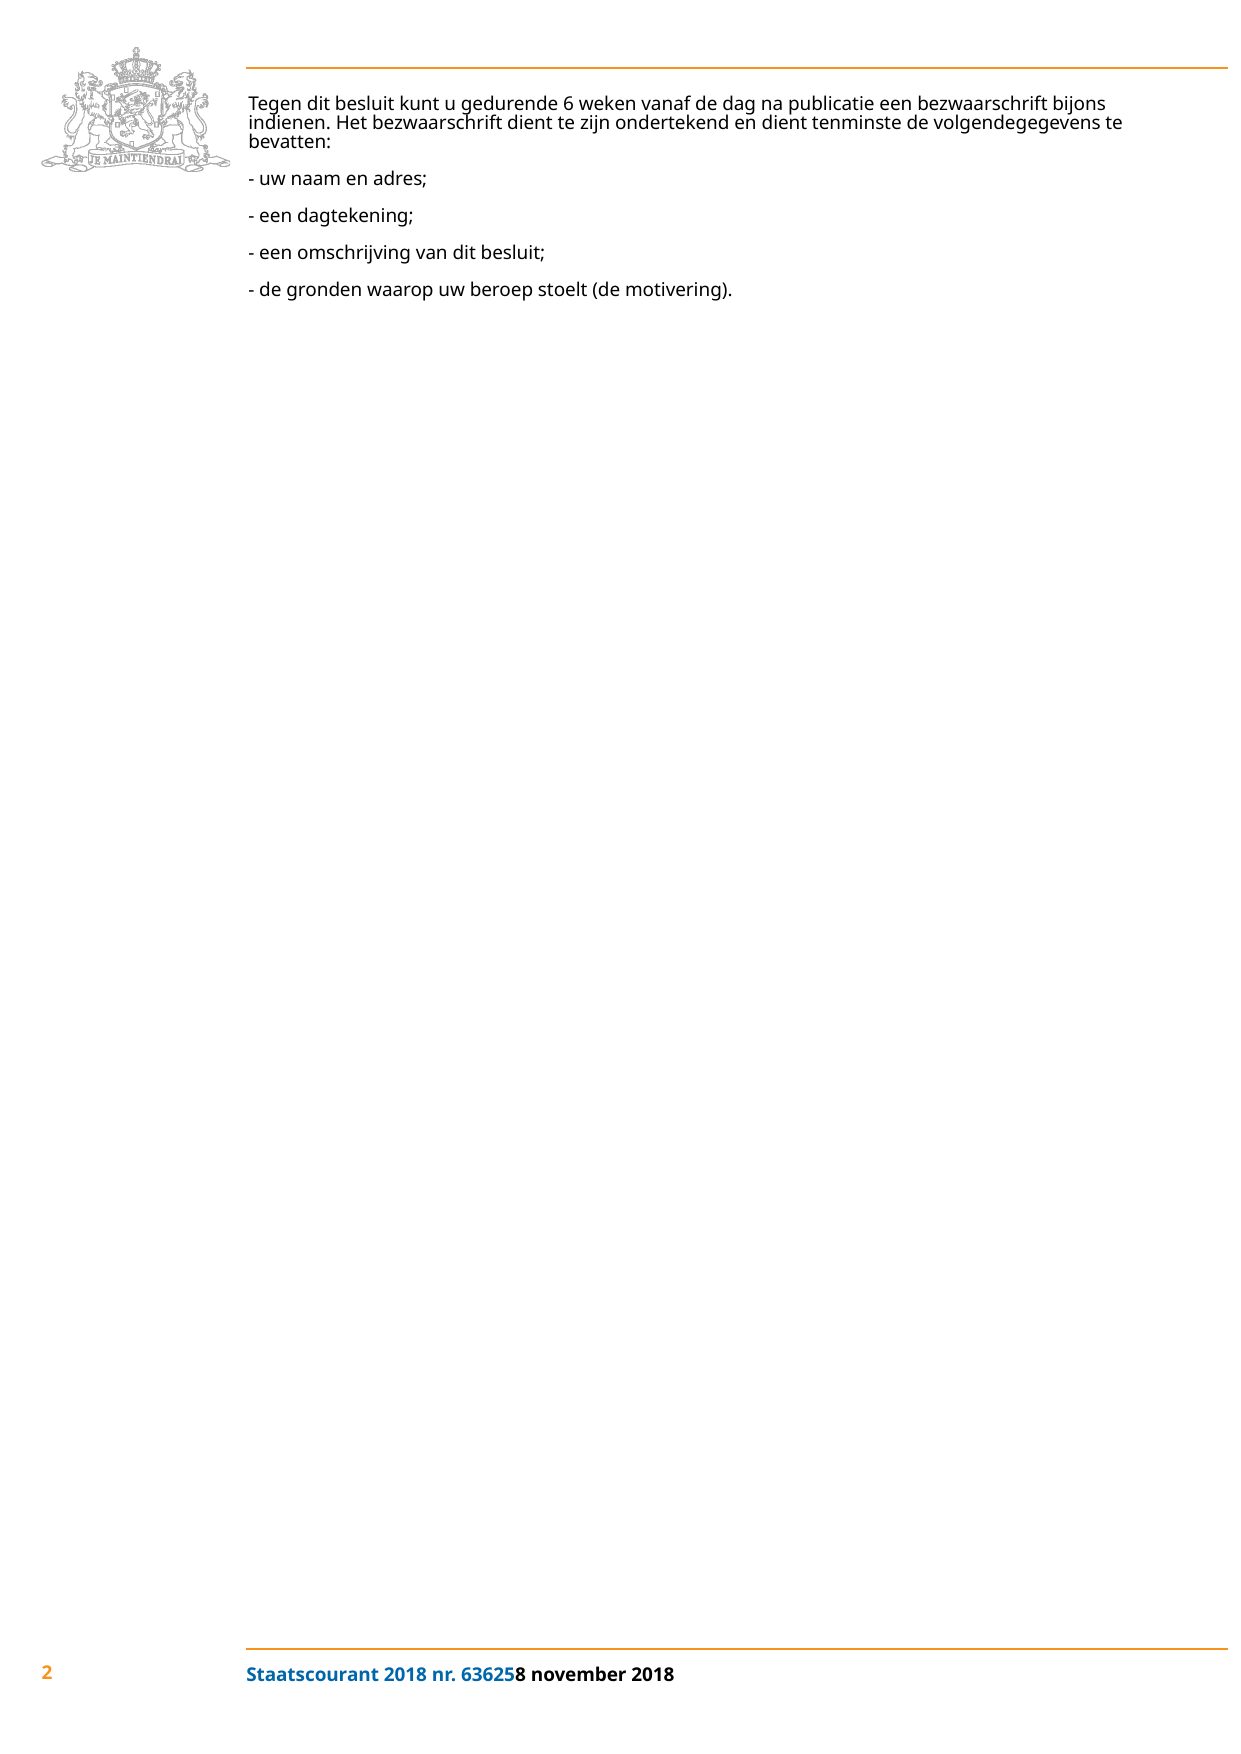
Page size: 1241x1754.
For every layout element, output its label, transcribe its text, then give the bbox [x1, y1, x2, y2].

text - een omschrijving van dit besluit; [248, 244, 1152, 263]
text Tegen dit besluit kunt u gedurende 6 weken vanaf de dag na publicatie een bezwaarschrift bijons indienen. Het bezwaarschrift dient te zijn ondertekend en dient tenminste de volgendegegevens te bevatten: [248, 95, 1152, 153]
picture [41, 47, 231, 172]
text - de gronden waarop uw beroep stoelt (de motivering). [248, 281, 1152, 301]
text - uw naam en adres; [248, 170, 1152, 189]
text - een dagtekening; [248, 207, 1152, 227]
